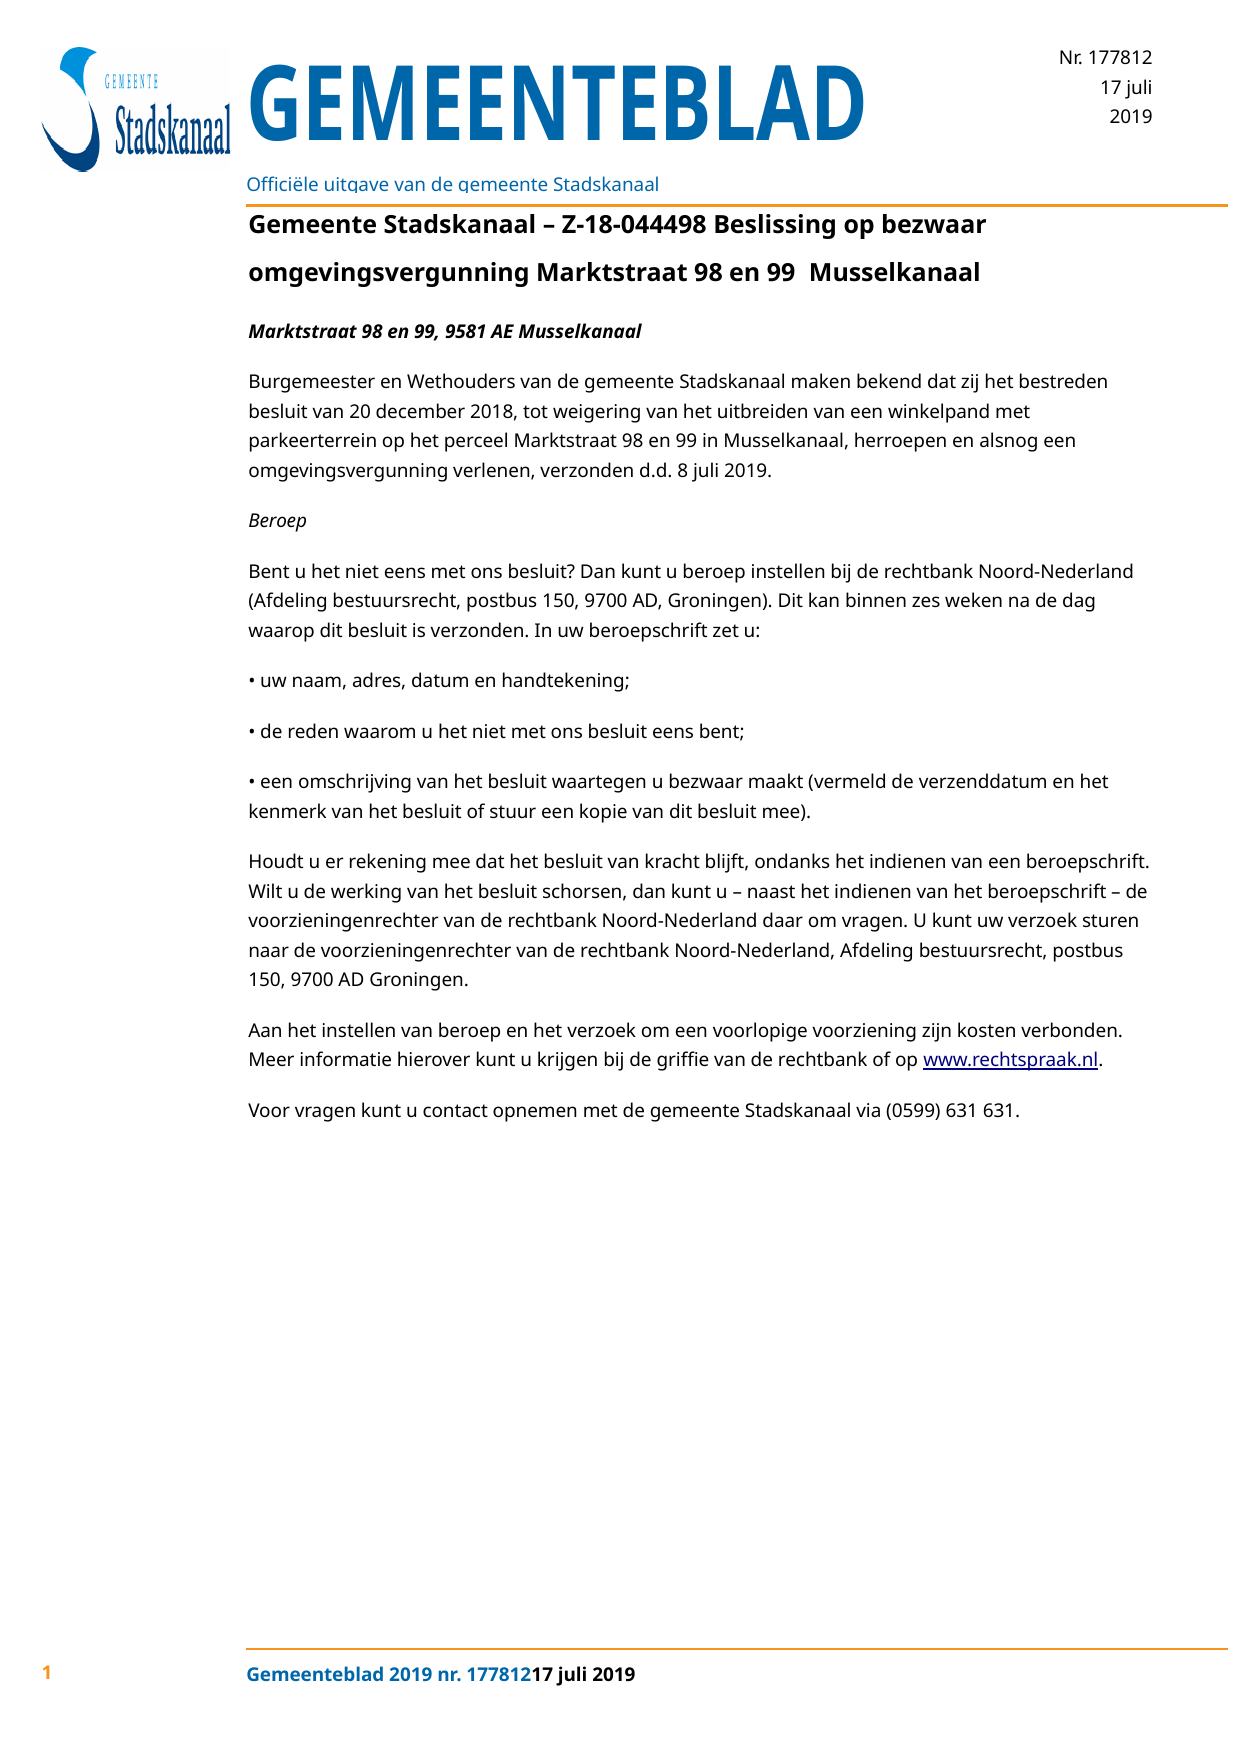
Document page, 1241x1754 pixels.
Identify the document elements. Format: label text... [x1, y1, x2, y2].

text Burgemeester en Wethouders van de gemeente Stadskanaal maken bekend dat zij het bestreden besluit van 20 december 2018, tot weigering van het uitbreiden van een winkelpand met parkeerterrein op het perceel Marktstraat 98 en 99 in Musselkanaal, herroepen en alsnog een omgevingsvergunning verlenen, verzonden d.d. 8 juli 2019. [248, 368, 1152, 483]
text Voor vragen kunt u contact opnemen met de gemeente Stadskanaal via (0599) 631 631. [248, 1097, 1152, 1123]
text Beroep [248, 507, 1152, 533]
text Aan het instellen van beroep en het verzoek om een voorlopige voorziening zijn kosten verbonden. Meer informatie hierover kunt u krijgen bij de griffie van de rechtbank of op www.rechtspraak.nl. [248, 1017, 1152, 1072]
text Marktstraat 98 en 99, 9581 AE Musselkanaal [248, 318, 1152, 344]
text • uw naam, adres, datum en handtekening; [248, 667, 1152, 693]
text • een omschrijving van het besluit waartegen u bezwaar maakt (vermeld de verzenddatum en het kenmerk van het besluit of stuur een kopie van dit besluit mee). [248, 768, 1152, 824]
text Gemeente Stadskanaal – Z-18-044498 Beslissing op bezwaar omgevingsvergunning Marktstraat 98 en 99 Musselkanaal [248, 207, 1152, 288]
text Bent u het niet eens met ons besluit? Dan kunt u beroep instellen bij de rechtbank Noord-Nederland (Afdeling bestuursrecht, postbus 150, 9700 AD, Groningen). Dit kan binnen zes weken na de dag waarop dit besluit is verzonden. In uw beroepschrift zet u: [248, 558, 1152, 643]
text • de reden waarom u het niet met ons besluit eens bent; [248, 718, 1152, 744]
picture [41, 47, 231, 172]
text Houdt u er rekening mee dat het besluit van kracht blijft, ondanks het indienen van een beroepschrift. Wilt u de werking van het besluit schorsen, dan kunt u – naast het indienen van het beroepschrift – de voorzieningenrechter van de rechtbank Noord-Nederland daar om vragen. U kunt uw verzoek sturen naar de voorzieningenrechter van de rechtbank Noord-Nederland, Afdeling bestuursrecht, postbus 150, 9700 AD Groningen. [248, 848, 1152, 992]
